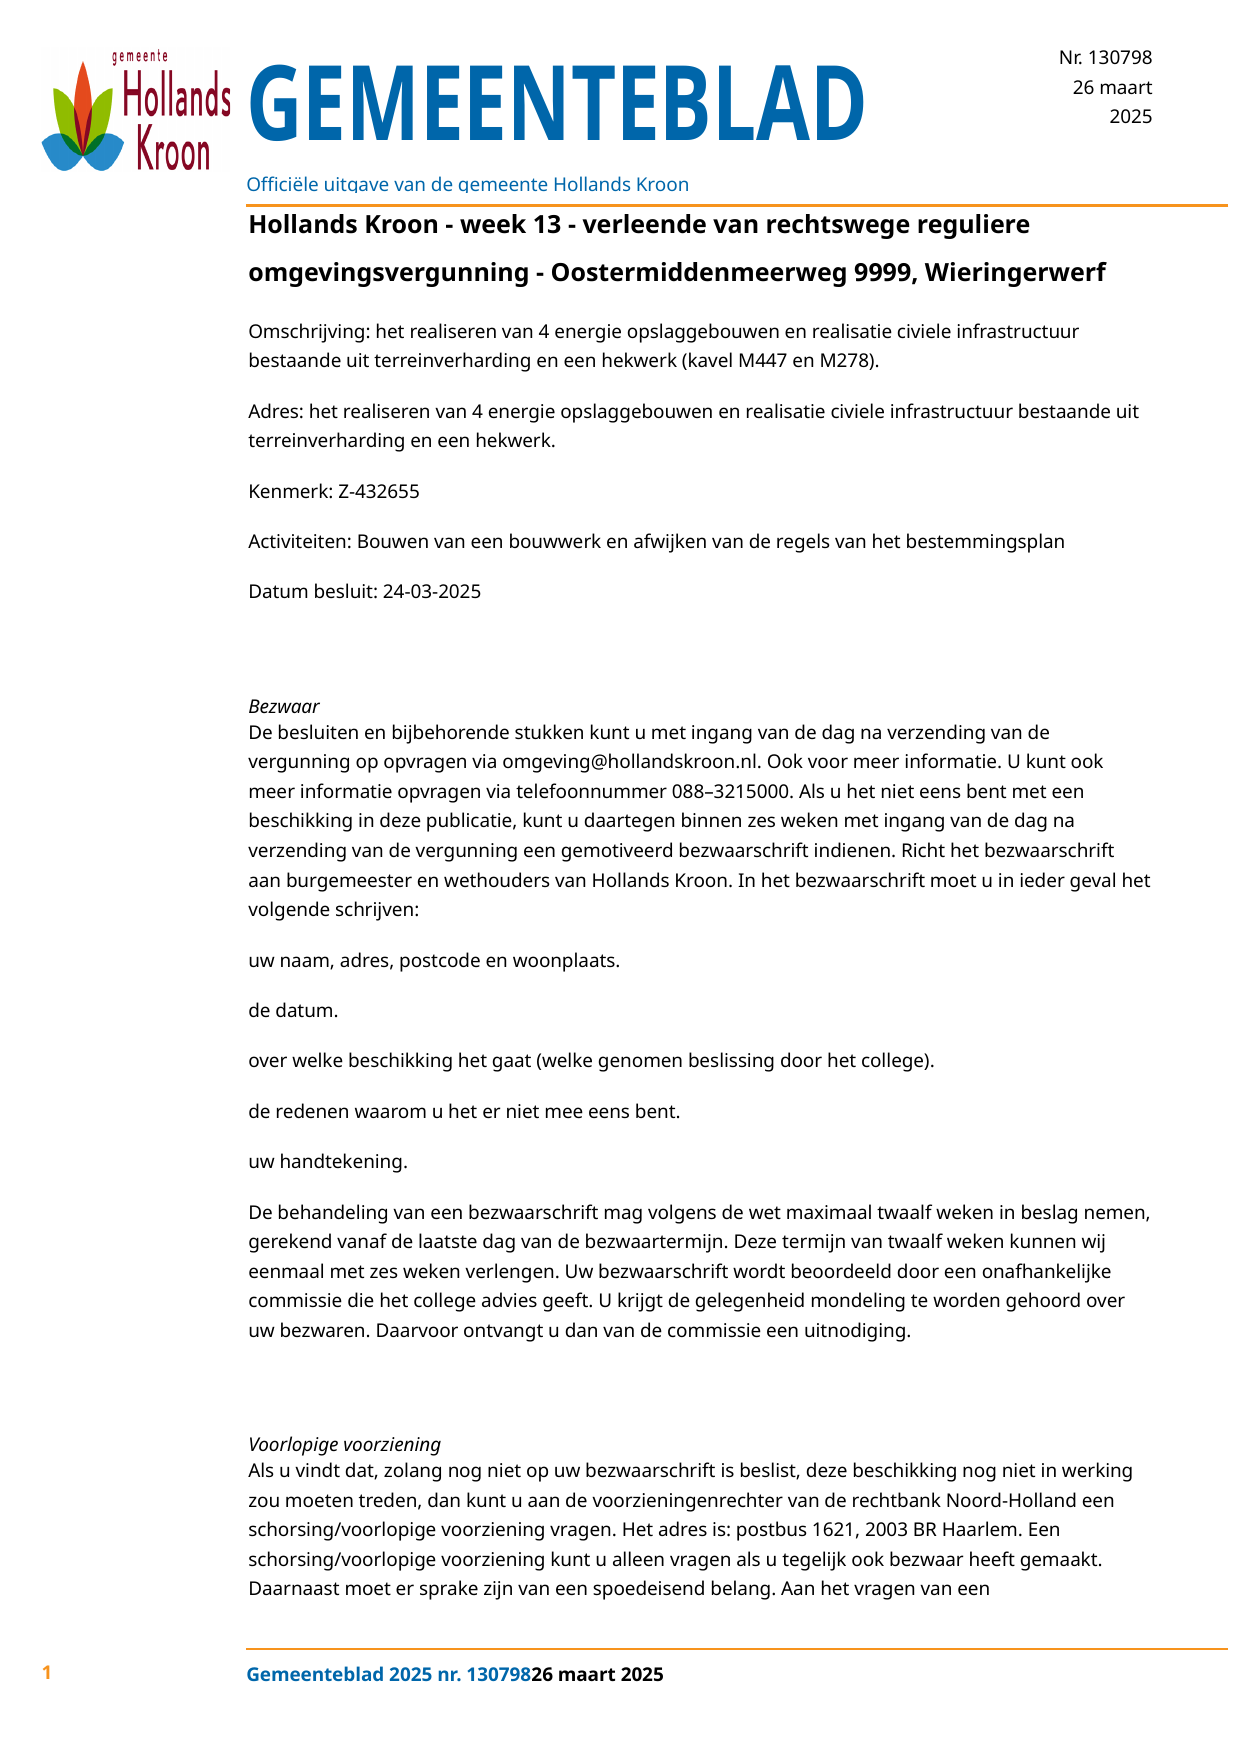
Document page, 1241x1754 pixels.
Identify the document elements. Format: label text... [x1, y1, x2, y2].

text uw handtekening. [248, 1148, 1152, 1174]
text de redenen waarom u het er niet mee eens bent. [248, 1098, 1152, 1124]
text Bezwaar [248, 693, 1152, 719]
text over welke beschikking het gaat (welke genomen beslissing door het college). [248, 1048, 1152, 1073]
picture [41, 47, 231, 172]
text Adres: het realiseren van 4 energie opslaggebouwen en realisatie civiele infrastructuur bestaande uit terreinverharding en een hekwerk. [248, 398, 1152, 453]
text Als u vindt dat, zolang nog niet op uw bezwaarschrift is beslist, deze beschikking nog niet in werking zou moeten treden, dan kunt u aan de voorzieningenrechter van de rechtbank Noord-Holland een schorsing/voorlopige voorziening vragen. Het adres is: postbus 1621, 2003 BR Haarlem. Een schorsing/voorlopige voorziening kunt u alleen vragen als u tegelijk ook bezwaar heeft gemaakt. Daarnaast moet er sprake zijn van een spoedeisend belang. Aan het vragen van een [248, 1457, 1152, 1601]
text Hollands Kroon - week 13 - verleende van rechtswege reguliere omgevingsvergunning - Oostermiddenmeerweg 9999, Wieringerwerf [248, 207, 1152, 288]
text de datum. [248, 997, 1152, 1023]
text Kenmerk: Z-432655 [248, 478, 1152, 504]
text uw naam, adres, postcode en woonplaats. [248, 947, 1152, 972]
text Omschrijving: het realiseren van 4 energie opslaggebouwen en realisatie civiele infrastructuur bestaande uit terreinverharding en een hekwerk (kavel M447 en M278). [248, 318, 1152, 373]
text Activiteiten: Bouwen van een bouwwerk en afwijken van de regels van het bestemmingsplan [248, 528, 1152, 554]
text Voorlopige voorziening [248, 1432, 1152, 1457]
text De besluiten en bijbehorende stukken kunt u met ingang van de dag na verzending van de vergunning op opvragen via omgeving@hollandskroon.nl. Ook voor meer informatie. U kunt ook meer informatie opvragen via telefoonnummer 088–3215000. Als u het niet eens bent met een beschikking in deze publicatie, kunt u daartegen binnen zes weken met ingang van de dag na verzending van de vergunning een gemotiveerd bezwaarschrift indienen. Richt het bezwaarschrift aan burgemeester en wethouders van Hollands Kroon. In het bezwaarschrift moet u in ieder geval het volgende schrijven: [248, 719, 1152, 922]
text De behandeling van een bezwaarschrift mag volgens de wet maximaal twaalf weken in beslag nemen, gerekend vanaf de laatste dag van de bezwaartermijn. Deze termijn van twaalf weken kunnen wij eenmaal met zes weken verlengen. Uw bezwaarschrift wordt beoordeeld door een onafhankelijke commissie die het college advies geeft. U krijgt de gelegenheid mondeling te worden gehoord over uw bezwaren. Daarvoor ontvangt u dan van de commissie een uitnodiging. [248, 1199, 1152, 1343]
text Datum besluit: 24-03-2025 [248, 579, 1152, 604]
